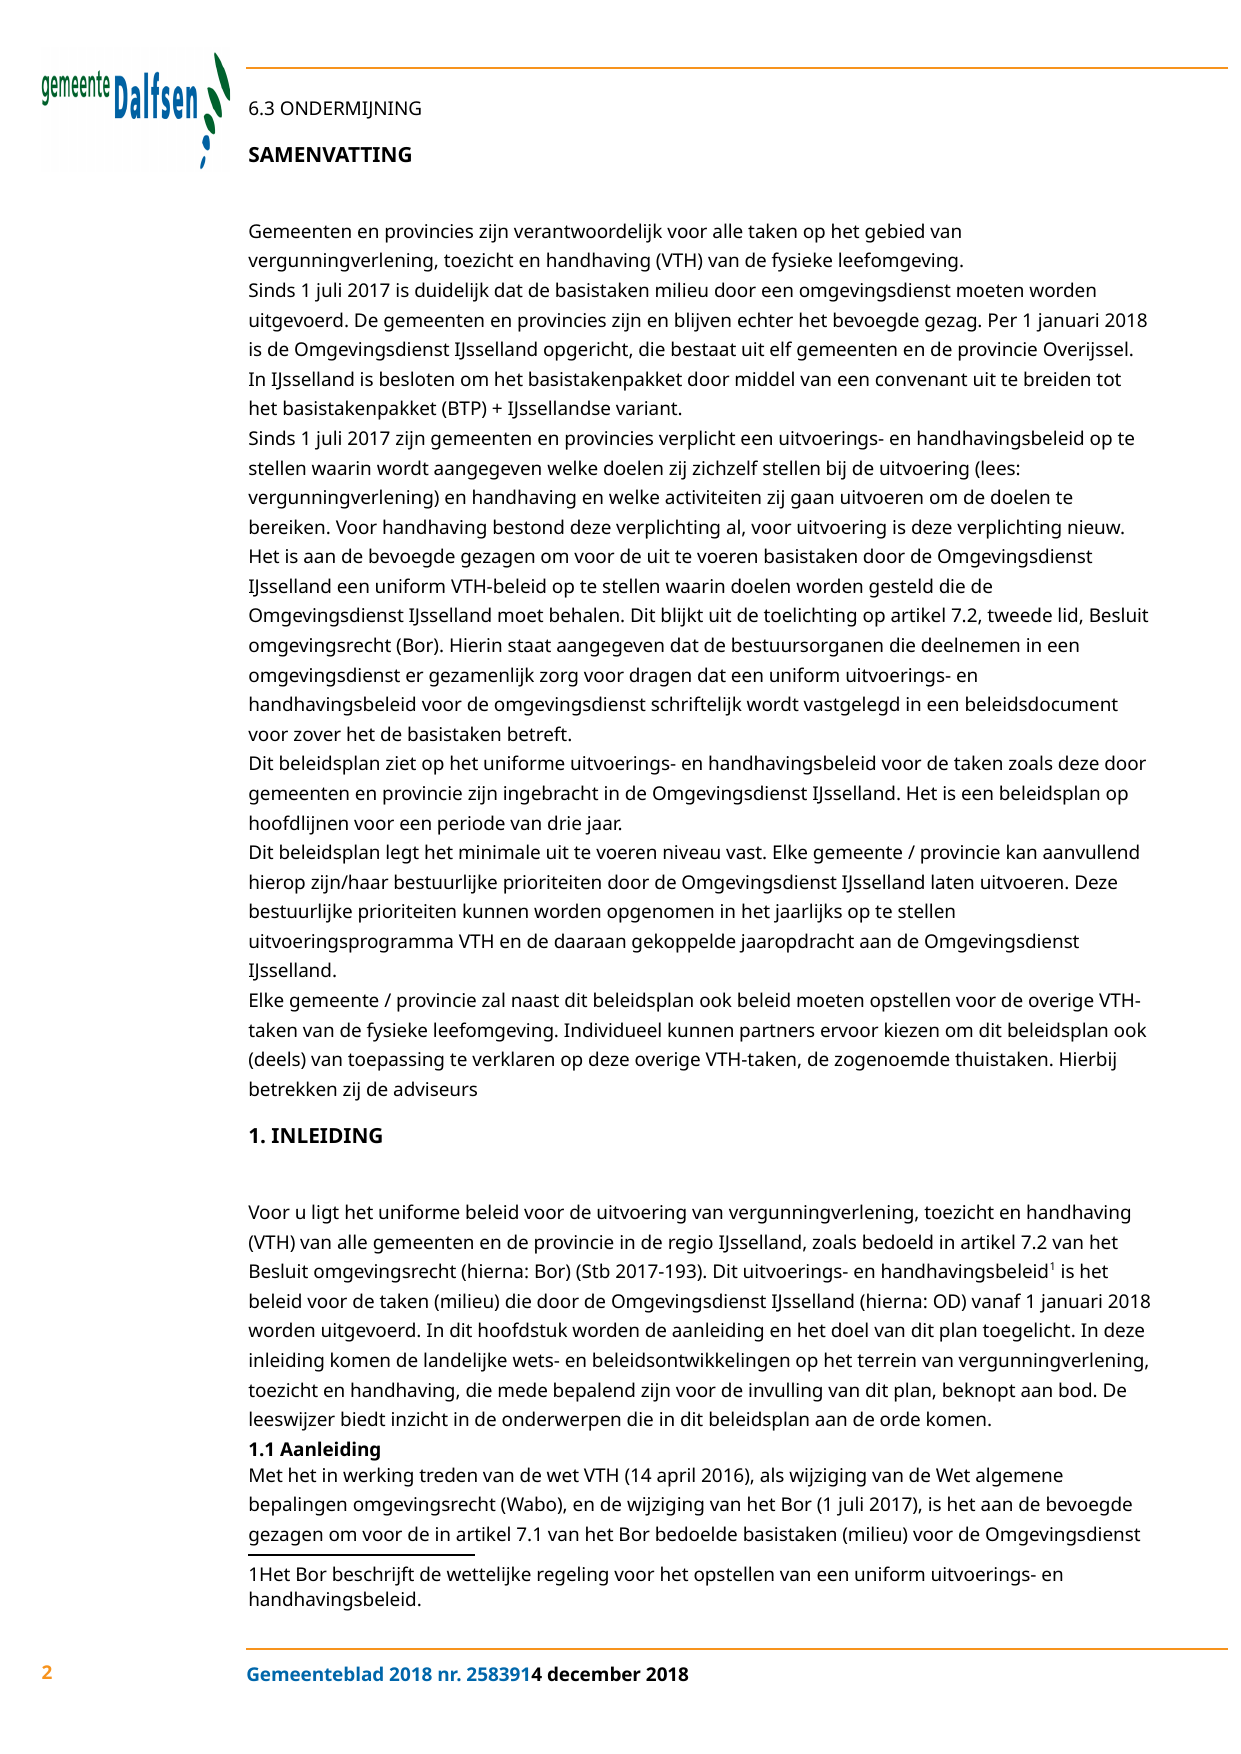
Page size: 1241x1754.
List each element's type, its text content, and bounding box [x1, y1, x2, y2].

text Het Bor beschrijft de wettelijke regeling voor het opstellen van een uniform uitvoerings- en handhavingsbeleid. [248, 1561, 1152, 1612]
text Elke gemeente / provincie zal naast dit beleidsplan ook beleid moeten opstellen voor de overige VTH-taken van de fysieke leefomgeving. Individueel kunnen partners ervoor kiezen om dit beleidsplan ook (deels) van toepassing te verklaren op deze overige VTH-taken, de zogenoemde thuistaken. Hierbij betrekken zij de adviseurs [248, 987, 1152, 1102]
text Sinds 1 juli 2017 is duidelijk dat de basistaken milieu door een omgevingsdienst moeten worden uitgevoerd. De gemeenten en provincies zijn en blijven echter het bevoegde gezag. Per 1 januari 2018 is de Omgevingsdienst IJsselland opgericht, die bestaat uit elf gemeenten en de provincie Overijssel. In IJsselland is besloten om het basistakenpakket door middel van een convenant uit te breiden tot het basistakenpakket (BTP) + IJssellandse variant. [248, 277, 1152, 421]
text Voor u ligt het uniforme beleid voor de uitvoering van vergunningverlening, toezicht en handhaving (VTH) van alle gemeenten en de provincie in de regio IJsselland, zoals bedoeld in artikel 7.2 van het Besluit omgevingsrecht (hierna: Bor) (Stb 2017-193). Dit uitvoerings- en handhavingsbeleid is het beleid voor de taken (milieu) die door de Omgevingsdienst IJsselland (hierna: OD) vanaf 1 januari 2018 worden uitgevoerd. In dit hoofdstuk worden de aanleiding en het doel van dit plan toegelicht. In deze inleiding komen de landelijke wets- en beleidsontwikkelingen op het terrein van vergunningverlening, toezicht en handhaving, die mede bepalend zijn voor de invulling van dit plan, beknopt aan bod. De leeswijzer biedt inzicht in de onderwerpen die in dit beleidsplan aan de orde komen. [248, 1199, 1152, 1432]
text Dit beleidsplan ziet op het uniforme uitvoerings- en handhavingsbeleid voor de taken zoals deze door gemeenten en provincie zijn ingebracht in de Omgevingsdienst IJsselland. Het is een beleidsplan op hoofdlijnen voor een periode van drie jaar. [248, 751, 1152, 836]
text Met het in werking treden van de wet VTH (14 april 2016), als wijziging van de Wet algemene bepalingen omgevingsrecht (Wabo), en de wijziging van het Bor (1 juli 2017), is het aan de bevoegde gezagen om voor de in artikel 7.1 van het Bor bedoelde basistaken (milieu) voor de Omgevingsdienst [248, 1462, 1152, 1547]
text Het is aan de bevoegde gezagen om voor de uit te voeren basistaken door de Omgevingsdienst IJsselland een uniform VTH-beleid op te stellen waarin doelen worden gesteld die de Omgevingsdienst IJsselland moet behalen. Dit blijkt uit de toelichting op artikel 7.2, tweede lid, Besluit omgevingsrecht (Bor). Hierin staat aangegeven dat de bestuursorganen die deelnemen in een omgevingsdienst er gezamenlijk zorg voor dragen dat een uniform uitvoerings- en handhavingsbeleid voor de omgevingsdienst schriftelijk wordt vastgelegd in een beleidsdocument voor zover het de basistaken betreft. [248, 543, 1152, 747]
picture [41, 47, 231, 172]
text Sinds 1 juli 2017 zijn gemeenten en provincies verplicht een uitvoerings- en handhavingsbeleid op te stellen waarin wordt aangegeven welke doelen zij zichzelf stellen bij de uitvoering (lees: vergunningverlening) en handhaving en welke activiteiten zij gaan uitvoeren om de doelen te bereiken. Voor handhaving bestond deze verplichting al, voor uitvoering is deze verplichting nieuw. [248, 425, 1152, 540]
text Dit beleidsplan legt het minimale uit te voeren niveau vast. Elke gemeente / provincie kan aanvullend hierop zijn/haar bestuurlijke prioriteiten door de Omgevingsdienst IJsselland laten uitvoeren. Deze bestuurlijke prioriteiten kunnen worden opgenomen in het jaarlijks op te stellen uitvoeringsprogramma VTH en de daaraan gekoppelde jaaropdracht aan de Omgevingsdienst IJsselland. [248, 839, 1152, 983]
text 6.3 ONDERMIJNING [248, 95, 1152, 121]
text SAMENVATTING [248, 140, 1152, 169]
text 1. INLEIDING [248, 1122, 1152, 1150]
text 1.1 Aanleiding [248, 1436, 1152, 1462]
text Gemeenten en provincies zijn verantwoordelijk voor alle taken op het gebied van vergunningverlening, toezicht en handhaving (VTH) van de fysieke leefomgeving. [248, 218, 1152, 273]
